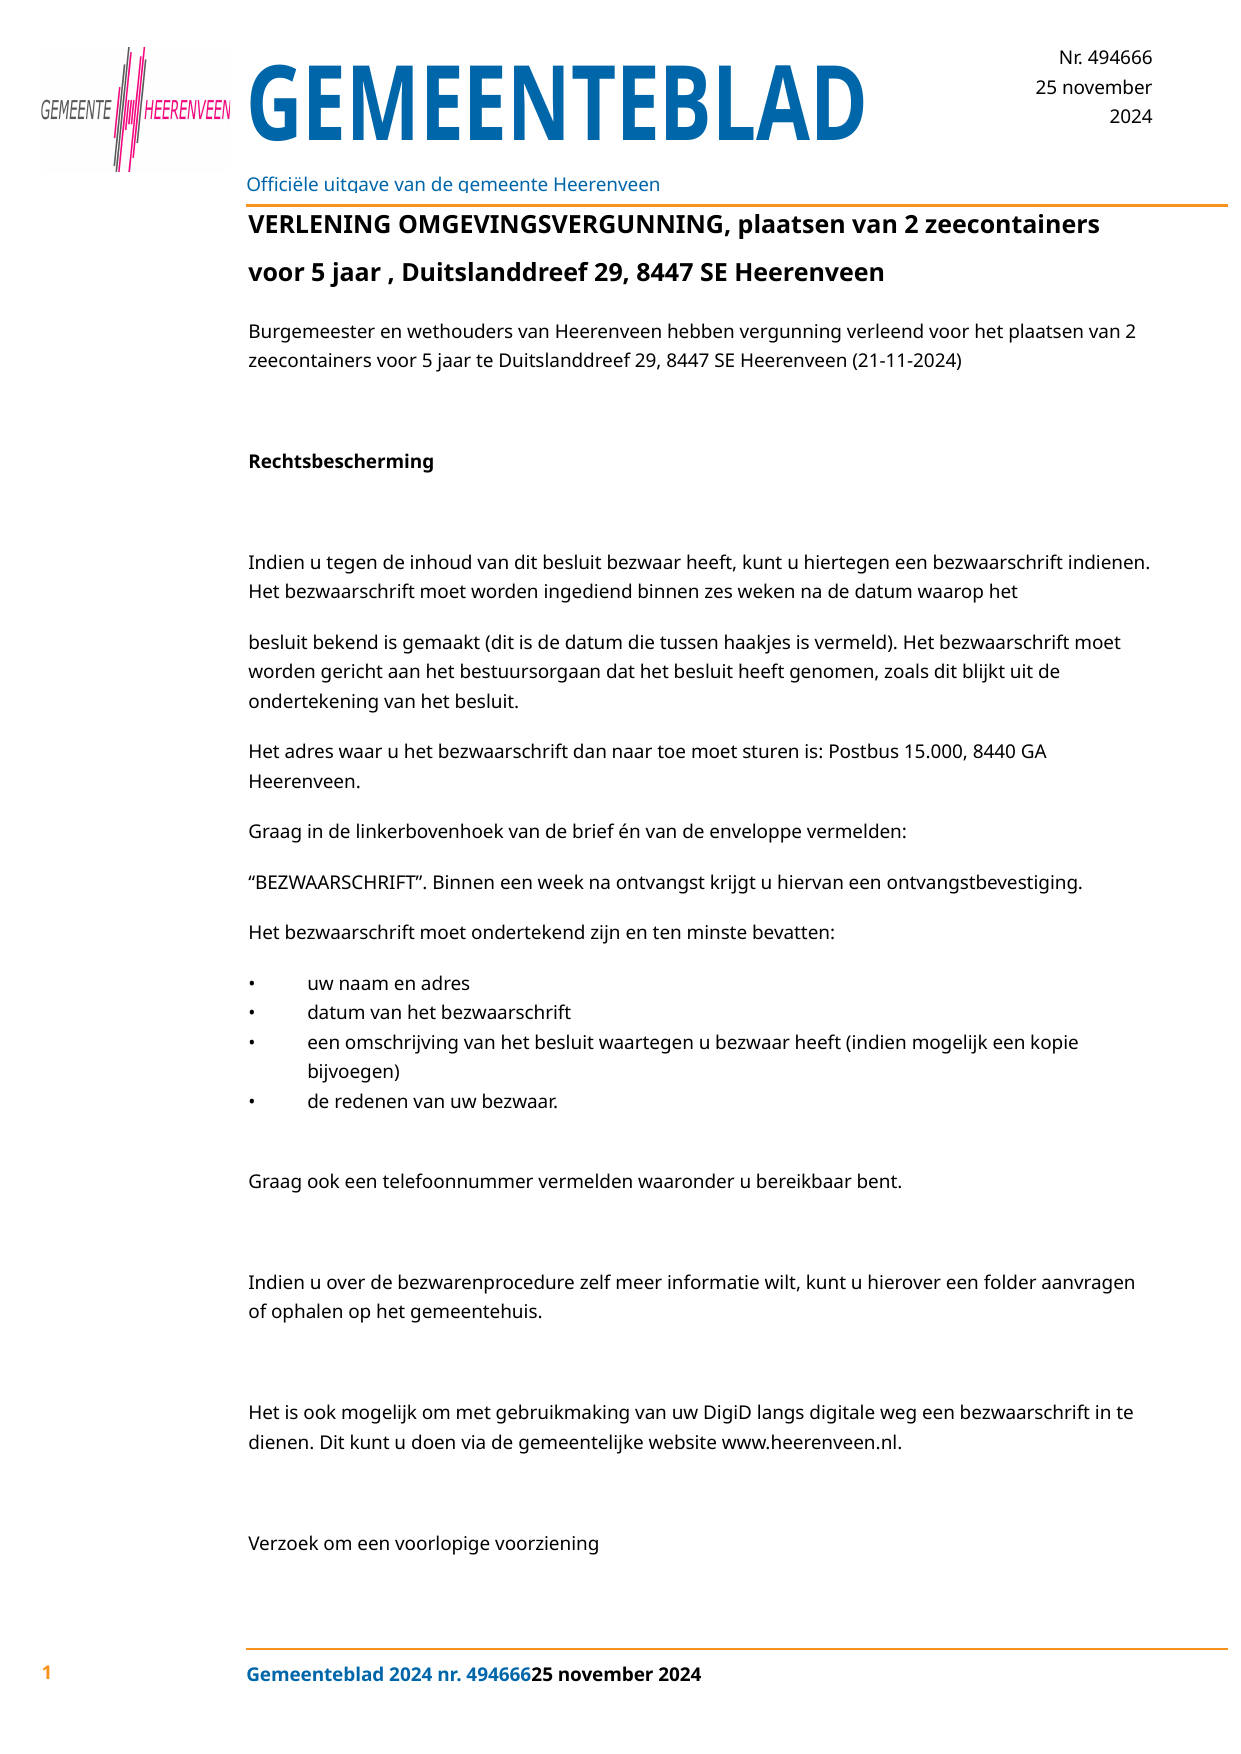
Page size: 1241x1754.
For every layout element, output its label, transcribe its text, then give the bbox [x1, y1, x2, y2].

text Rechtsbescherming [248, 448, 1152, 474]
text Graag ook een telefoonnummer vermelden waaronder u bereikbaar bent. [248, 1168, 1152, 1194]
text VERLENING OMGEVINGSVERGUNNING, plaatsen van 2 zeecontainers voor 5 jaar , Duitslanddreef 29, 8447 SE Heerenveen [248, 207, 1152, 288]
text Verzoek om een voorlopige voorziening [248, 1530, 1152, 1556]
text Het is ook mogelijk om met gebruikmaking van uw DigiD langs digitale weg een bezwaarschrift in te dienen. Dit kunt u doen via de gemeentelijke website www.heerenveen.nl. [248, 1399, 1152, 1455]
text Indien u tegen de inhoud van dit besluit bezwaar heeft, kunt u hiertegen een bezwaarschrift indienen. Het bezwaarschrift moet worden ingediend binnen zes weken na de datum waarop het [248, 549, 1152, 604]
text Het adres waar u het bezwaarschrift dan naar toe moet sturen is: Postbus 15.000, 8440 GA Heerenveen. [248, 739, 1152, 794]
list de redenen van uw bezwaar. [248, 1088, 1152, 1114]
picture [41, 47, 231, 172]
text Indien u over de bezwarenprocedure zelf meer informatie wilt, kunt u hierover een folder aanvragen of ophalen op het gemeentehuis. [248, 1269, 1152, 1324]
text besluit bekend is gemaakt (dit is de datum die tussen haakjes is vermeld). Het bezwaarschrift moet worden gericht aan het bestuursorgaan dat het besluit heeft genomen, zoals dit blijkt uit de ondertekening van het besluit. [248, 629, 1152, 714]
text Het bezwaarschrift moet ondertekend zijn en ten minste bevatten: [248, 919, 1152, 945]
text Graag in de linkerbovenhoek van de brief én van de enveloppe vermelden: [248, 819, 1152, 844]
text Burgemeester en wethouders van Heerenveen hebben vergunning verleend voor het plaatsen van 2 zeecontainers voor 5 jaar te Duitslanddreef 29, 8447 SE Heerenveen (21-11-2024) [248, 318, 1152, 373]
list uw naam en adres [248, 970, 1152, 996]
list datum van het bezwaarschrift [248, 999, 1152, 1025]
text “BEZWAARSCHRIFT”. Binnen een week na ontvangst krijgt u hiervan een ontvangstbevestiging. [248, 869, 1152, 895]
list een omschrijving van het besluit waartegen u bezwaar heeft (indien mogelijk een kopie bijvoegen) [248, 1029, 1152, 1084]
